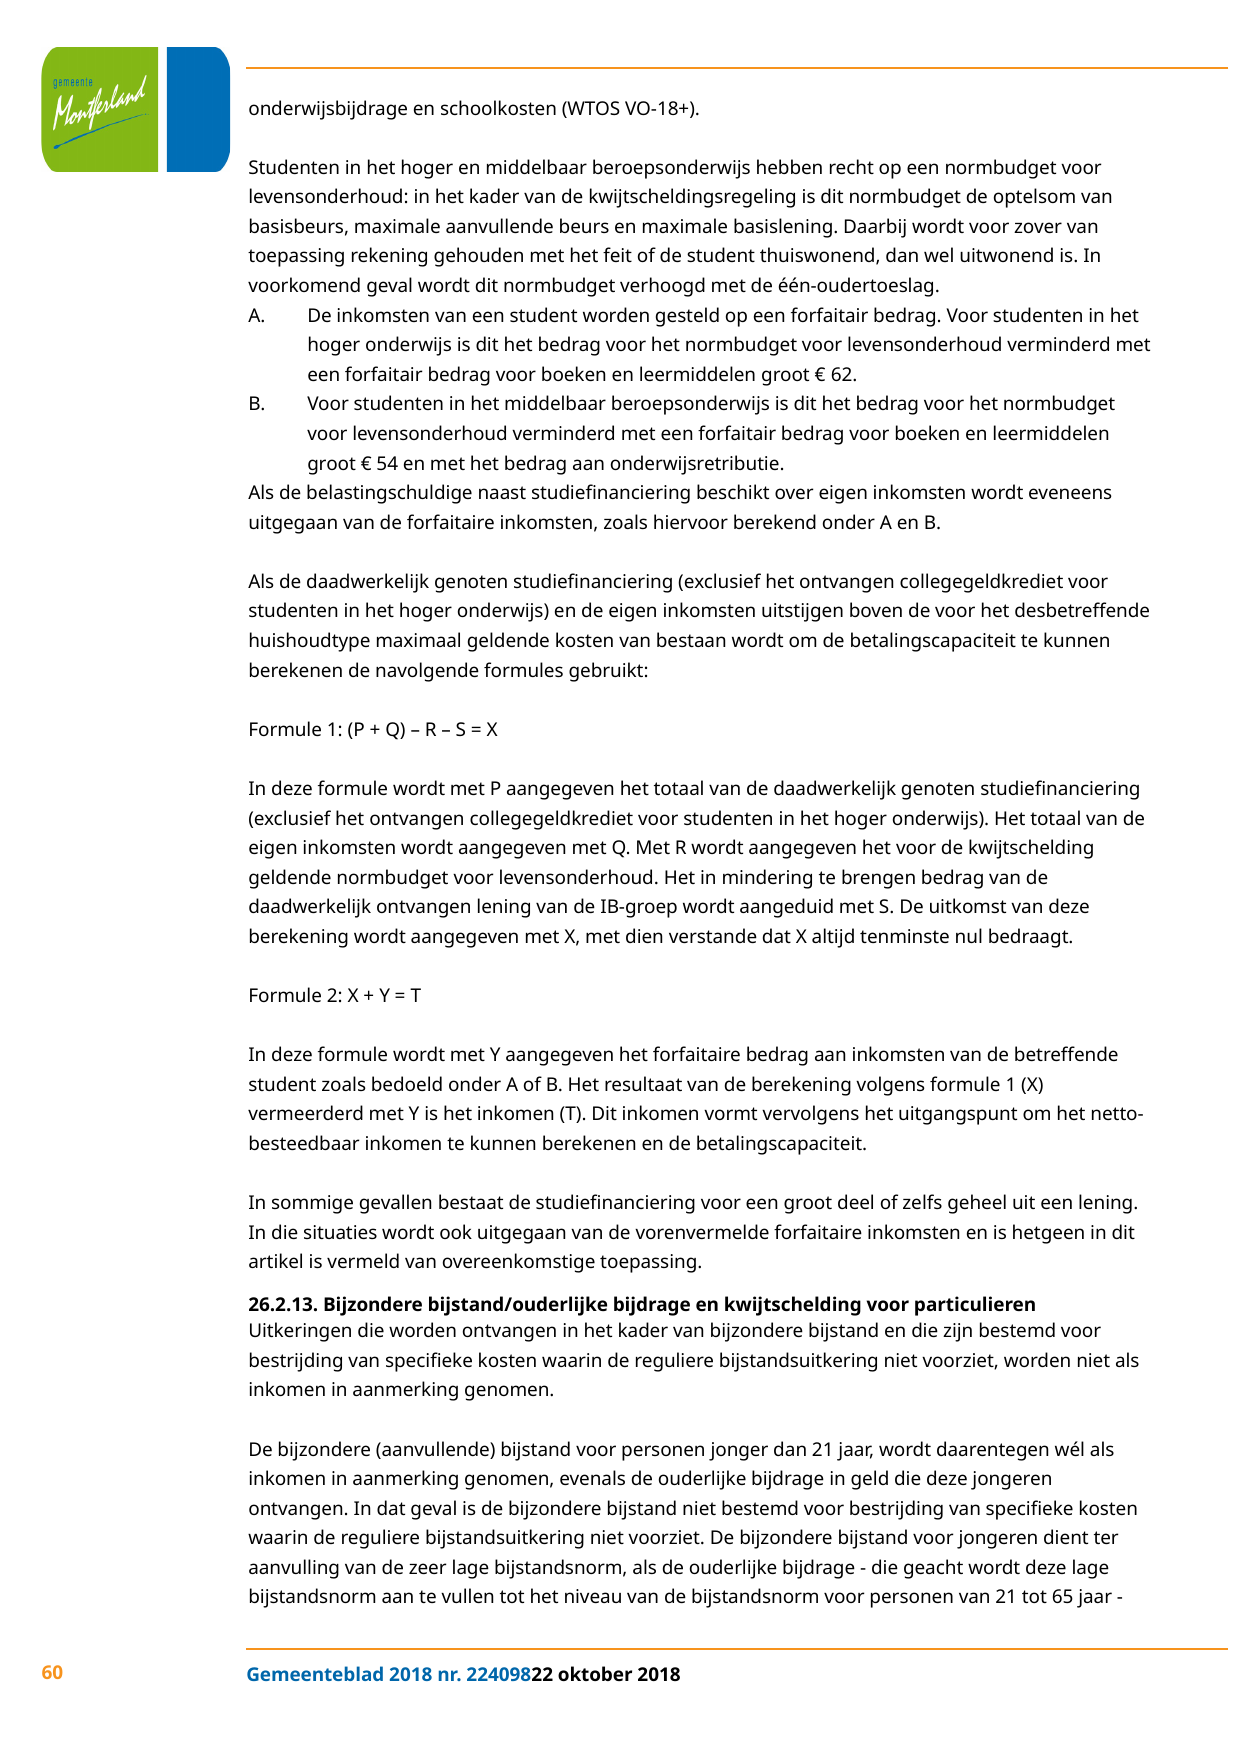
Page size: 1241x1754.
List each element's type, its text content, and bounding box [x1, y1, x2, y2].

text onderwijsbijdrage en schoolkosten (WTOS VO-18+). [248, 95, 1152, 121]
text Uitkeringen die worden ontvangen in het kader van bijzondere bijstand en die zijn bestemd voor bestrijding van specifieke kosten waarin de reguliere bijstandsuitkering niet voorziet, worden niet als inkomen in aanmerking genomen. [248, 1317, 1152, 1402]
text Als de daadwerkelijk genoten studiefinanciering (exclusief het ontvangen collegegeldkrediet voor studenten in het hoger onderwijs) en de eigen inkomsten uitstijgen boven de voor het desbetreffende huishoudtype maximaal geldende kosten van bestaan wordt om de betalingscapaciteit te kunnen berekenen de navolgende formules gebruikt: [248, 568, 1152, 683]
text Formule 2: X + Y = T [248, 982, 1152, 1008]
text Studenten in het hoger en middelbaar beroepsonderwijs hebben recht op een normbudget voor levensonderhoud: in het kader van de kwijtscheldingsregeling is dit normbudget de optelsom van basisbeurs, maximale aanvullende beurs en maximale basislening. Daarbij wordt voor zover van toepassing rekening gehouden met het feit of de student thuiswonend, dan wel uitwonend is. In voorkomend geval wordt dit normbudget verhoogd met de één-oudertoeslag. [248, 154, 1152, 298]
text De bijzondere (aanvullende) bijstand voor personen jonger dan 21 jaar, wordt daarentegen wél als inkomen in aanmerking genomen, evenals de ouderlijke bijdrage in geld die deze jongeren ontvangen. In dat geval is de bijzondere bijstand niet bestemd voor bestrijding van specifieke kosten waarin de reguliere bijstandsuitkering niet voorziet. De bijzondere bijstand voor jongeren dient ter aanvulling van de zeer lage bijstandsnorm, als de ouderlijke bijdrage - die geacht wordt deze lage bijstandsnorm aan te vullen tot het niveau van de bijstandsnorm voor personen van 21 tot 65 jaar [248, 1436, 1152, 1609]
text In sommige gevallen bestaat de studiefinanciering voor een groot deel of zelfs geheel uit een lening. In die situaties wordt ook uitgegaan van de vorenvermelde forfaitaire inkomsten en is hetgeen in dit artikel is vermeld van overeenkomstige toepassing. [248, 1189, 1152, 1274]
text Formule 1: (P + Q) – R – S = X [248, 716, 1152, 742]
list Voor studenten in het middelbaar beroepsonderwijs is dit het bedrag voor het normbudget voor levensonderhoud verminderd met een forfaitair bedrag voor boeken en leermiddelen groot € 54 en met het bedrag aan onderwijsretributie. [248, 391, 1152, 476]
picture [41, 47, 231, 172]
text In deze formule wordt met P aangegeven het totaal van de daadwerkelijk genoten studiefinanciering (exclusief het ontvangen collegegeldkrediet voor studenten in het hoger onderwijs). Het totaal van de eigen inkomsten wordt aangegeven met Q. Met R wordt aangegeven het voor de kwijtschelding geldende normbudget voor levensonderhoud. Het in mindering te brengen bedrag van de daadwerkelijk ontvangen lening van de IB-groep wordt aangeduid met S. De uitkomst van deze berekening wordt aangegeven met X, met dien verstande dat X altijd tenminste nul bedraagt. [248, 775, 1152, 949]
text 26.2.13. Bijzondere bijstand/ouderlijke bijdrage en kwijtschelding voor particulieren [248, 1292, 1152, 1317]
text Als de belastingschuldige naast studiefinanciering beschikt over eigen inkomsten wordt eveneens uitgegaan van de forfaitaire inkomsten, zoals hiervoor berekend onder A en B. [248, 479, 1152, 535]
list De inkomsten van een student worden gesteld op een forfaitair bedrag. Voor studenten in het hoger onderwijs is dit het bedrag voor het normbudget voor levensonderhoud verminderd met een forfaitair bedrag voor boeken en leermiddelen groot € 62. [248, 302, 1152, 387]
text In deze formule wordt met Y aangegeven het forfaitaire bedrag aan inkomsten van de betreffende student zoals bedoeld onder A of B. Het resultaat van de berekening volgens formule 1 (X) vermeerderd met Y is het inkomen (T). Dit inkomen vormt vervolgens het uitgangspunt om het netto-besteedbaar inkomen te kunnen berekenen en de betalingscapaciteit. [248, 1041, 1152, 1156]
